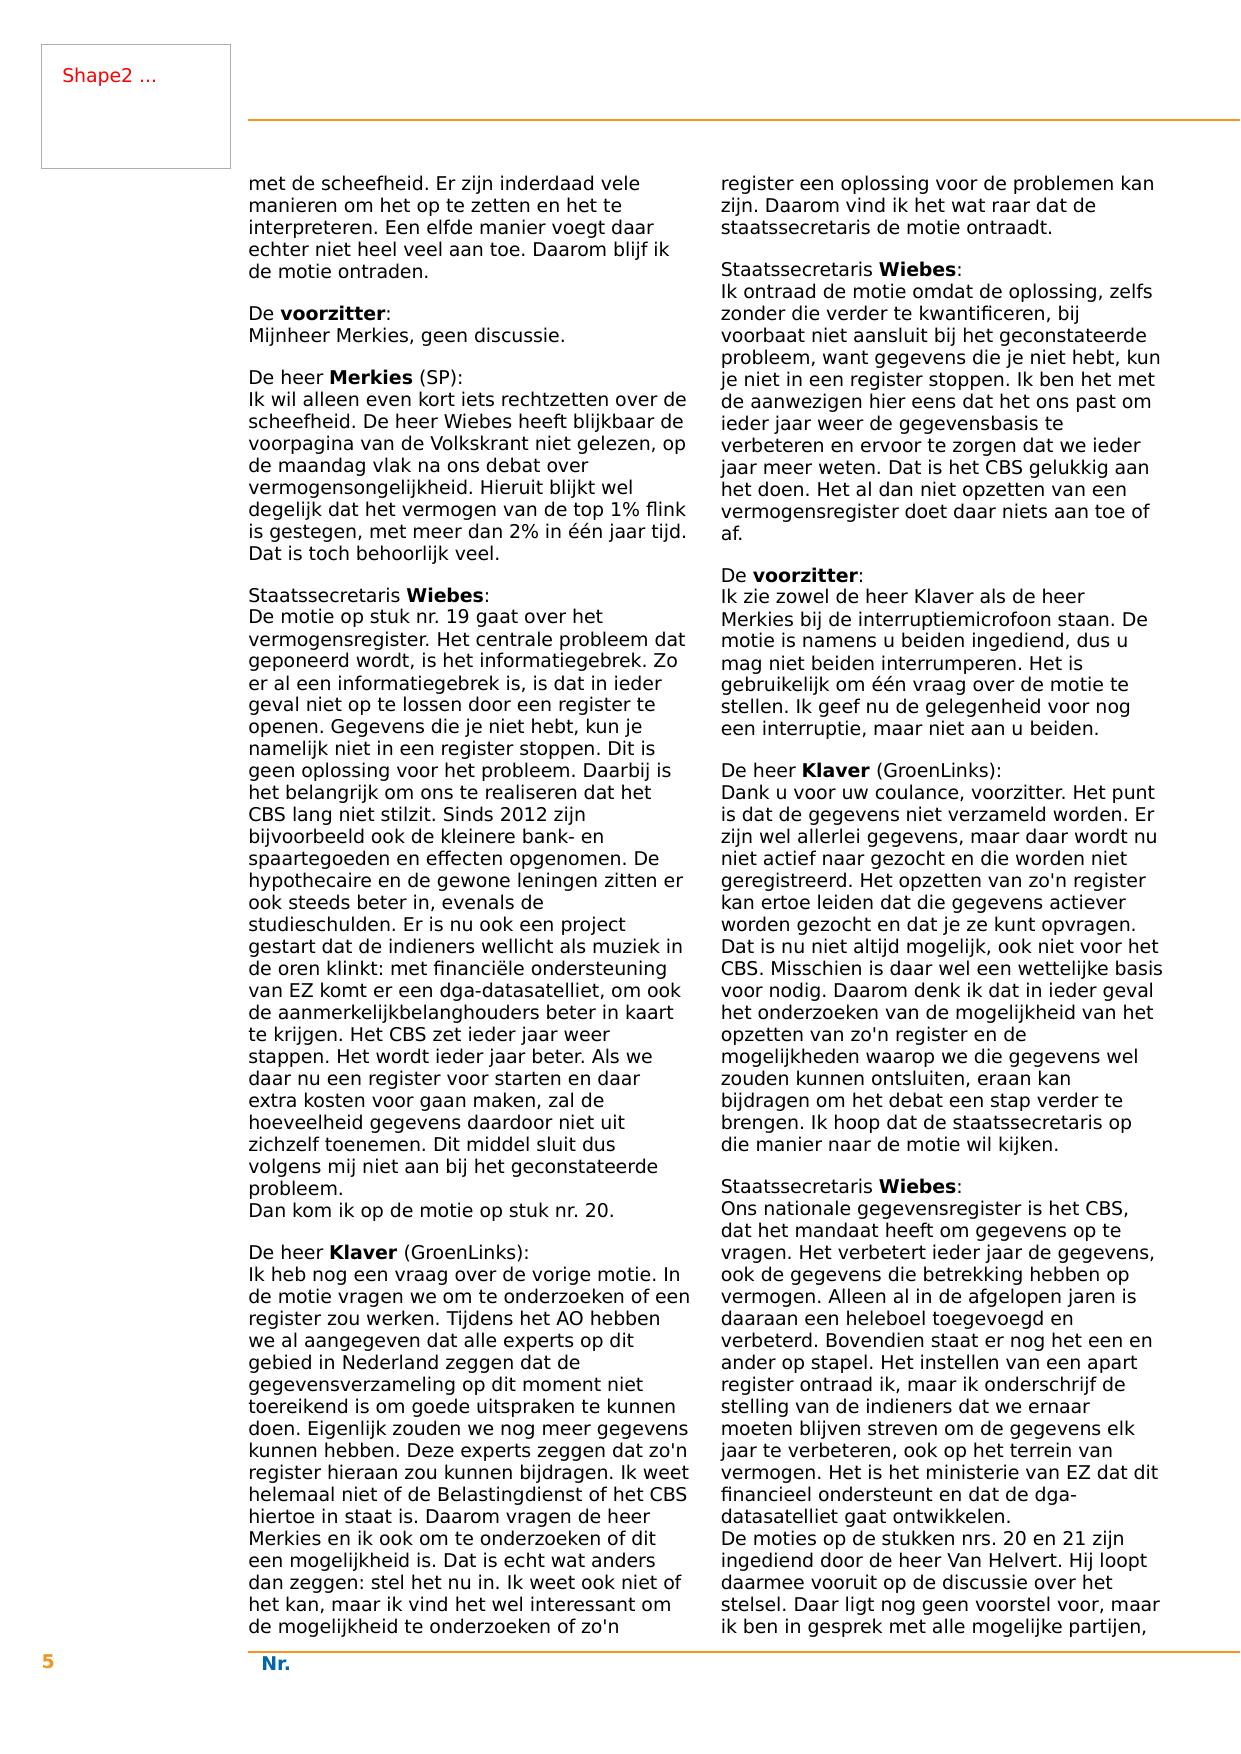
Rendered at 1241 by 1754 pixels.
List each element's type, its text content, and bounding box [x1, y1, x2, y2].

text Ik heb nog een vraag over de vorige motie. In de motie vragen we om te onderzoeken of een register zou werken. Tijdens het AO hebben we al aangegeven dat alle experts op dit gebied in Nederland zeggen dat de gegevensverzameling op dit moment niet toereikend is om goede uitspraken te kunnen doen. Eigenlijk zouden we nog meer gegevens kunnen hebben. Deze experts zeggen dat zo'n register hieraan zou kunnen bijdragen. Ik weet helemaal niet of de Belastingdienst of het CBS hiertoe in staat is. Daarom vragen de heer Merkies en ik ook om te onderzoeken of dit een mogelijkheid is. Dat is echt wat anders dan zeggen: stel het nu in. Ik weet ook niet of het kan, maar ik vind het wel interessant om de mogelijkheid te onderzoeken of zo'n [248, 1264, 691, 1637]
text De voorzitter: [248, 303, 691, 325]
text De voorzitter: [721, 564, 1163, 586]
text Ik ontraad de motie omdat de oplossing, zelfs zonder die verder te kwantificeren, bij voorbaat niet aansluit bij het geconstateerde probleem, want gegevens die je niet hebt, kun je niet in een register stoppen. Ik ben het met de aanwezigen hier eens dat het ons past om ieder jaar weer de gegevensbasis te verbeteren en ervoor te zorgen dat we ieder jaar meer weten. Dat is het CBS gelukkig aan het doen. Het al dan niet opzetten van een vermogensregister doet daar niets aan toe of af. [721, 281, 1163, 544]
text Staatssecretaris Wiebes: [721, 259, 1163, 281]
text Ik wil alleen even kort iets rechtzetten over de scheefheid. De heer Wiebes heeft blijkbaar de voorpagina van de Volkskrant niet gelezen, op de maandag vlak na ons debat over vermogensongelijkheid. Hieruit blijkt wel degelijk dat het vermogen van de top 1% flink is gestegen, met meer dan 2% in één jaar tijd. Dat is toch behoorlijk veel. [248, 389, 691, 564]
text Dank u voor uw coulance, voorzitter. Het punt is dat de gegevens niet verzameld worden. Er zijn wel allerlei gegevens, maar daar wordt nu niet actief naar gezocht en die worden niet geregistreerd. Het opzetten van zo'n register kan ertoe leiden dat die gegevens actiever worden gezocht en dat je ze kunt opvragen. Dat is nu niet altijd mogelijk, ook niet voor het CBS. Misschien is daar wel een wettelijke basis voor nodig. Daarom denk ik dat in ieder geval het onderzoeken van de mogelijkheid van het opzetten van zo'n register en de mogelijkheden waarop we die gegevens wel zouden kunnen ontsluiten, eraan kan bijdragen om het debat een stap verder te brengen. Ik hoop dat de staatssecretaris op die manier naar de motie wil kijken. [721, 782, 1163, 1156]
text De motie op stuk nr. 19 gaat over het vermogensregister. Het centrale probleem dat geponeerd wordt, is het informatiegebrek. Zo er al een informatiegebrek is, is dat in ieder geval niet op te lossen door een register te openen. Gegevens die je niet hebt, kun je namelijk niet in een register stoppen. Dit is geen oplossing voor het probleem. Daarbij is het belangrijk om ons te realiseren dat het CBS lang niet stilzit. Sinds 2012 zijn bijvoorbeeld ook de kleinere bank- en spaartegoeden en effecten opgenomen. De hypothecaire en de gewone leningen zitten er ook steeds beter in, evenals de studieschulden. Er is nu ook een project gestart dat de indieners wellicht als muziek in de oren klinkt: met financiële ondersteuning van EZ komt er een dga-datasatelliet, om ook de aanmerkelijkbelanghouders beter in kaart te krijgen. Het CBS zet ieder jaar weer stappen. Het wordt ieder jaar beter. Als we daar nu een register voor starten en daar extra kosten voor gaan maken, zal de hoeveelheid gegevens daardoor niet uit zichzelf toenemen. Dit middel sluit dus volgens mij niet aan bij het geconstateerde probleem. [248, 606, 691, 1200]
text Dan kom ik op de motie op stuk nr. 20. [248, 1200, 691, 1222]
text De moties op de stukken nrs. 20 en 21 zijn ingediend door de heer Van Helvert. Hij loopt daarmee vooruit op de discussie over het stelsel. Daar ligt nog geen voorstel voor, maar ik ben in gesprek met alle mogelijke partijen, [721, 1528, 1163, 1637]
text Staatssecretaris Wiebes: [248, 584, 691, 606]
text met de scheefheid. Er zijn inderdaad vele manieren om het op te zetten en het te interpreteren. Een elfde manier voegt daar echter niet heel veel aan toe. Daarom blijf ik de motie ontraden. [248, 173, 691, 283]
text Mijnheer Merkies, geen discussie. [248, 325, 691, 347]
text De heer Klaver (GroenLinks): [721, 760, 1163, 782]
text De heer Merkies (SP): [248, 367, 691, 389]
text De heer Klaver (GroenLinks): [248, 1242, 691, 1264]
text register een oplossing voor de problemen kan zijn. Daarom vind ik het wat raar dat de staatssecretaris de motie ontraadt. [721, 173, 1163, 239]
text Ons nationale gegevensregister is het CBS, dat het mandaat heeft om gegevens op te vragen. Het verbetert ieder jaar de gegevens, ook de gegevens die betrekking hebben op vermogen. Alleen al in de afgelopen jaren is daaraan een heleboel toegevoegd en verbeterd. Bovendien staat er nog het een en ander op stapel. Het instellen van een apart register ontraad ik, maar ik onderschrijf de stelling van de indieners dat we ernaar moeten blijven streven om de gegevens elk jaar te verbeteren, ook op het terrein van vermogen. Het is het ministerie van EZ dat dit financieel ondersteunt en dat de dga-datasatelliet gaat ontwikkelen. [721, 1198, 1163, 1528]
text Ik zie zowel de heer Klaver als de heer Merkies bij de interruptiemicrofoon staan. De motie is namens u beiden ingediend, dus u mag niet beiden interrumperen. Het is gebruikelijk om één vraag over de motie te stellen. Ik geef nu de gelegenheid voor nog een interruptie, maar niet aan u beiden. [721, 586, 1163, 740]
text Staatssecretaris Wiebes: [721, 1176, 1163, 1198]
